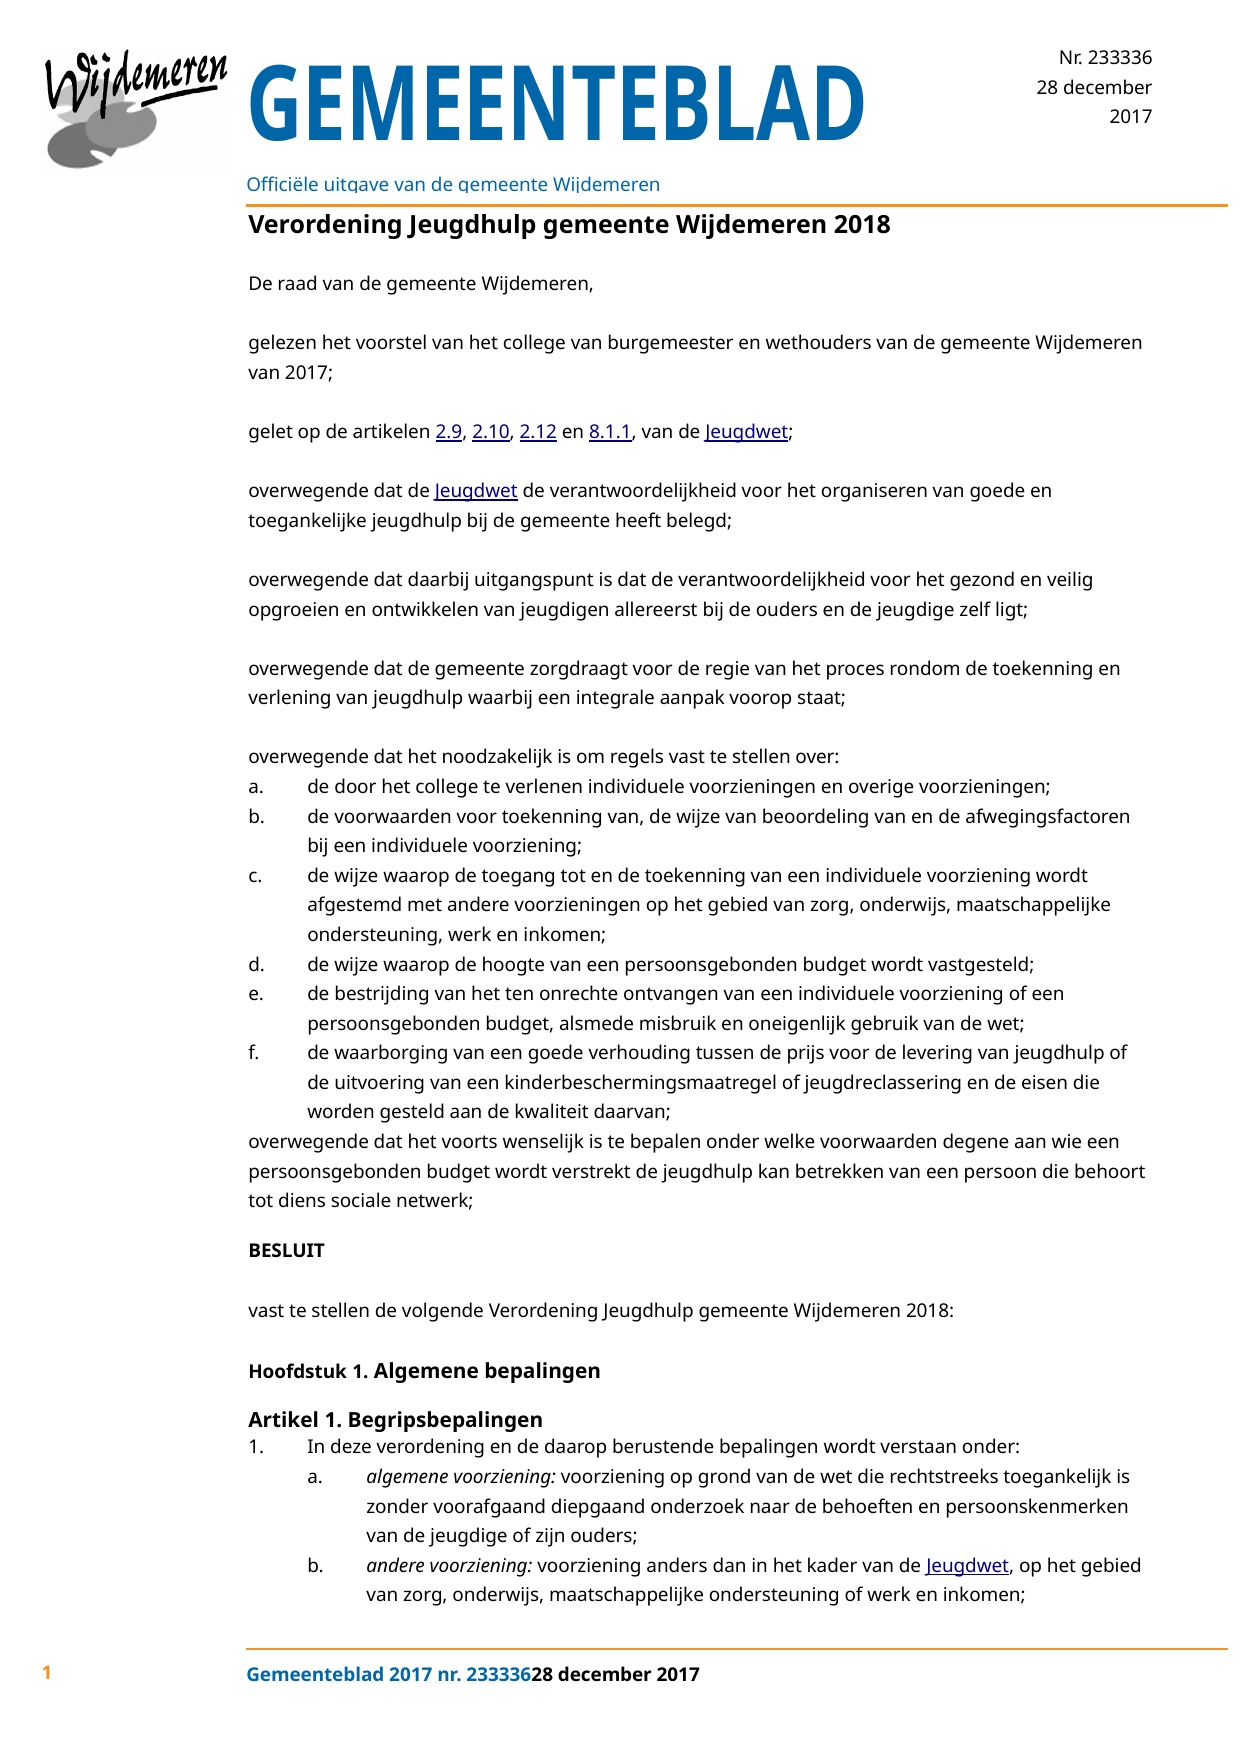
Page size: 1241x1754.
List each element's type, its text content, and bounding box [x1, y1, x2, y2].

list de wijze waarop de hoogte van een persoonsgebonden budget wordt vastgesteld; [248, 951, 1152, 976]
list de door het college te verlenen individuele voorzieningen en overige voorzieningen; [248, 773, 1152, 799]
text overwegende dat daarbij uitgangspunt is dat de verantwoordelijkheid voor het gezond en veilig opgroeien en ontwikkelen van jeugdigen allereerst bij de ouders en de jeugdige zelf ligt; [248, 566, 1152, 621]
text Hoofdstuk 1. Algemene bepalingen [248, 1356, 1152, 1384]
list In deze verordening en de daarop berustende bepalingen wordt verstaan onder: [248, 1434, 1152, 1459]
text overwegende dat het voorts wenselijk is te bepalen onder welke voorwaarden degene aan wie een persoonsgebonden budget wordt verstrekt de jeugdhulp kan betrekken van een persoon die behoort tot diens sociale netwerk; [248, 1128, 1152, 1213]
list de waarborging van een goede verhouding tussen de prijs voor de levering van jeugdhulp of de uitvoering van een kinderbeschermingsmaatregel of jeugdreclassering en de eisen die worden gesteld aan de kwaliteit daarvan; [248, 1039, 1152, 1124]
list andere voorziening: voorziening anders dan in het kader van de Jeugdwet, op het gebied van zorg, onderwijs, maatschappelijke ondersteuning of werk en inkomen; [307, 1552, 1152, 1607]
list algemene voorziening: voorziening op grond van de wet die rechtstreeks toegankelijk is zonder voorafgaand diepgaand onderzoek naar de behoeften en persoonskenmerken van de jeugdige of zijn ouders; [307, 1463, 1152, 1548]
text gelezen het voorstel van het college van burgemeester en wethouders van de gemeente Wijdemeren van 2017; [248, 329, 1152, 385]
text overwegende dat de gemeente zorgdraagt voor de regie van het proces rondom de toekenning en verlening van jeugdhulp waarbij een integrale aanpak voorop staat; [248, 655, 1152, 710]
text overwegende dat de Jeugdwet de verantwoordelijkheid voor het organiseren van goede en toegankelijke jeugdhulp bij de gemeente heeft belegd; [248, 477, 1152, 533]
text Artikel 1. Begripsbepalingen [248, 1405, 1152, 1434]
text De raad van de gemeente Wijdemeren, [248, 270, 1152, 296]
list de voorwaarden voor toekenning van, de wijze van beoordeling van en de afwegingsfactoren bij een individuele voorziening; [248, 803, 1152, 858]
text BESLUIT [248, 1238, 1152, 1263]
text gelet op de artikelen 2.9, 2.10, 2.12 en 8.1.1, van de Jeugdwet; [248, 418, 1152, 444]
picture [41, 47, 231, 172]
list de bestrijding van het ten onrechte ontvangen van een individuele voorziening of een persoonsgebonden budget, alsmede misbruik en oneigenlijk gebruik van de wet; [248, 980, 1152, 1036]
text vast te stellen de volgende Verordening Jeugdhulp gemeente Wijdemeren 2018: [248, 1297, 1152, 1323]
list de wijze waarop de toegang tot en de toekenning van een individuele voorziening wordt afgestemd met andere voorzieningen op het gebied van zorg, onderwijs, maatschappelijke ondersteuning, werk en inkomen; [248, 862, 1152, 947]
text overwegende dat het noodzakelijk is om regels vast te stellen over: [248, 744, 1152, 769]
text Verordening Jeugdhulp gemeente Wijdemeren 2018 [248, 207, 1152, 241]
